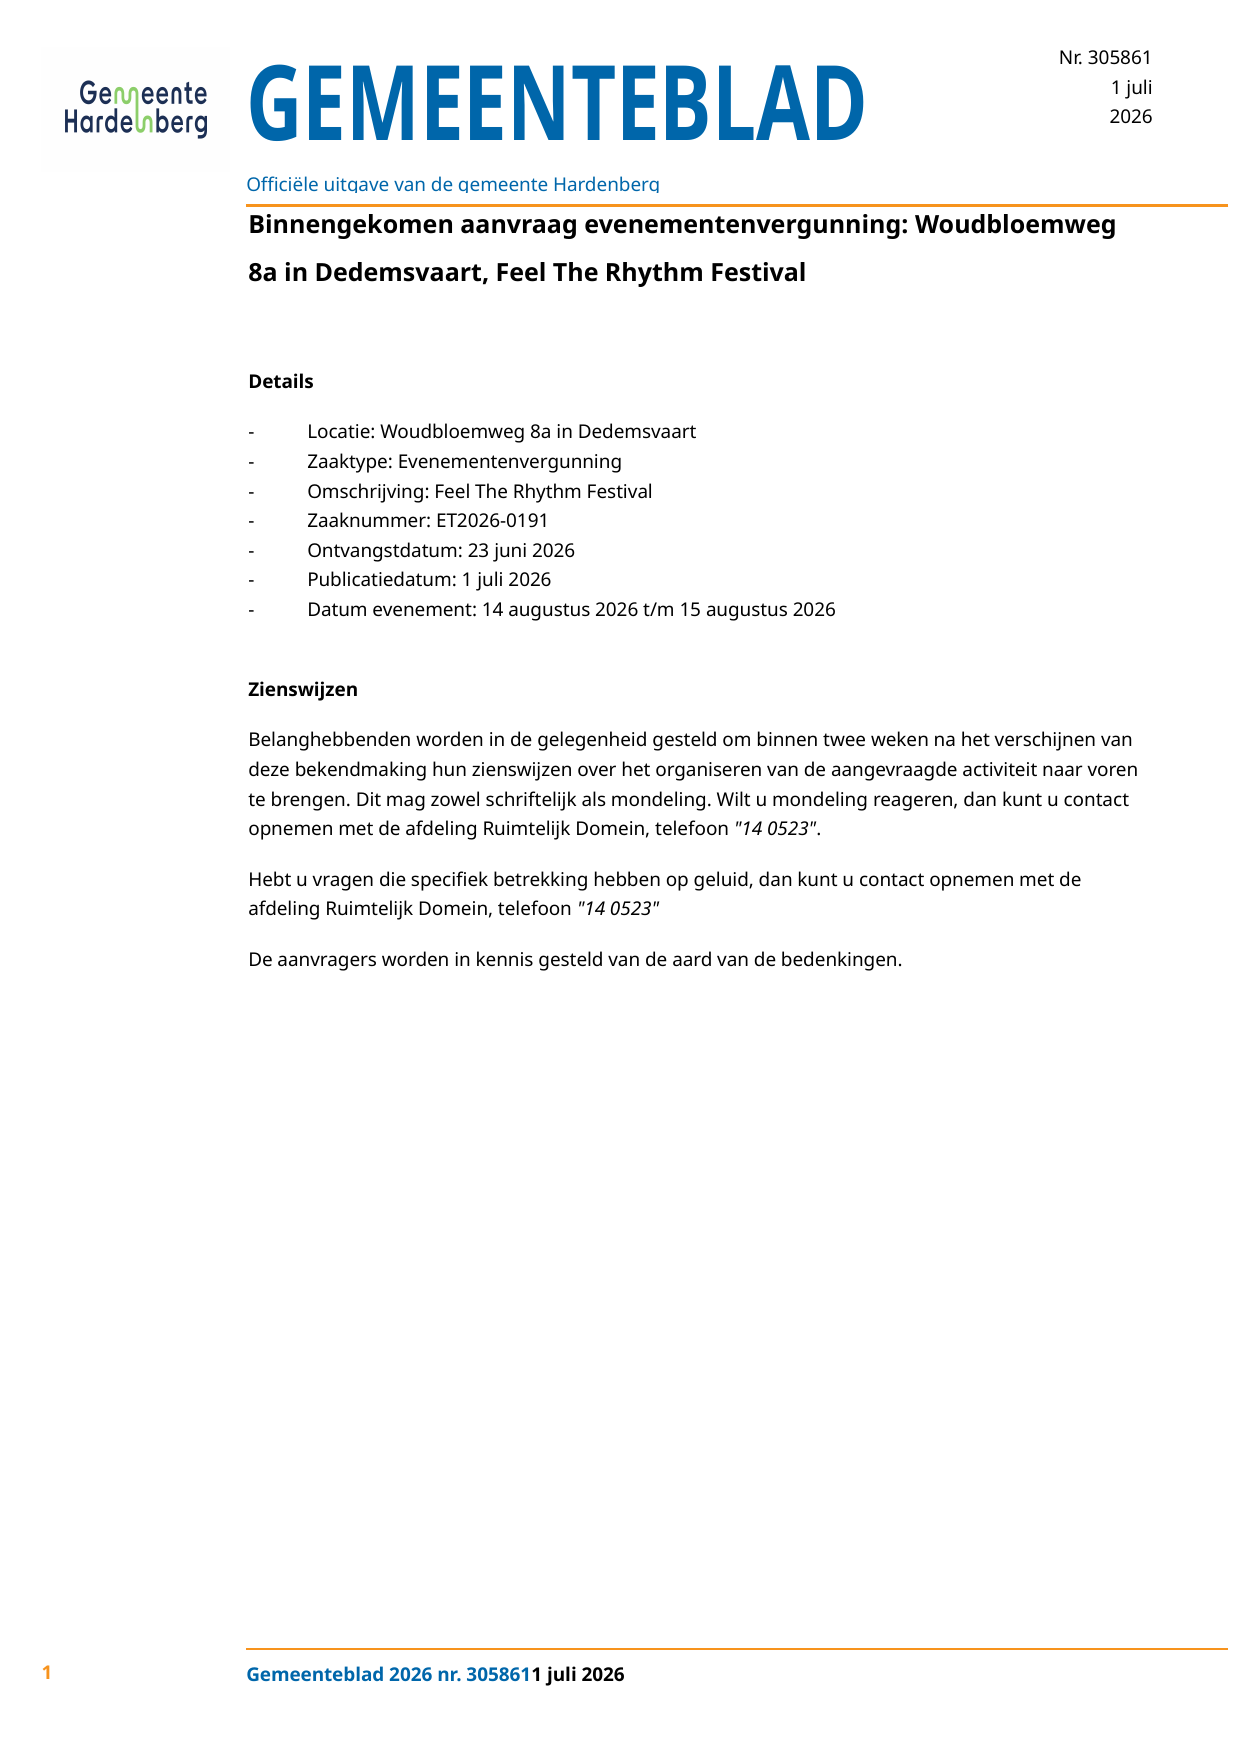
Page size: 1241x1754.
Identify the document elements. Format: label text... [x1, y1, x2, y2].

list Ontvangstdatum: 23 juni 2026 [248, 537, 1152, 563]
list Omschrijving: Feel The Rhythm Festival [248, 478, 1152, 504]
text Hebt u vragen die specifiek betrekking hebben op geluid, dan kunt u contact opnemen met de afdeling Ruimtelijk Domein, telefoon "14 0523" [248, 866, 1152, 921]
text Binnengekomen aanvraag evenementenvergunning: Woudbloemweg 8a in Dedemsvaart, Feel The Rhythm Festival [248, 207, 1152, 288]
list Publicatiedatum: 1 juli 2026 [248, 567, 1152, 592]
list Datum evenement: 14 augustus 2026 t/m 15 augustus 2026 [248, 596, 1152, 622]
text Belanghebbenden worden in de gelegenheid gesteld om binnen twee weken na het verschijnen van deze bekendmaking hun zienswijzen over het organiseren van de aangevraagde activiteit naar voren te brengen. Dit mag zowel schriftelijk als mondeling. Wilt u mondeling reageren, dan kunt u contact opnemen met de afdeling Ruimtelijk Domein, telefoon "14 0523". [248, 727, 1152, 841]
text Zienswijzen [248, 676, 1152, 702]
list Zaaknummer: ET2026-0191 [248, 507, 1152, 533]
text De aanvragers worden in kennis gesteld van de aard van de bedenkingen. [248, 946, 1152, 972]
picture [41, 47, 231, 172]
list Zaaktype: Evenementenvergunning [248, 448, 1152, 474]
text Details [248, 368, 1152, 394]
list Locatie: Woudbloemweg 8a in Dedemsvaart [248, 419, 1152, 444]
